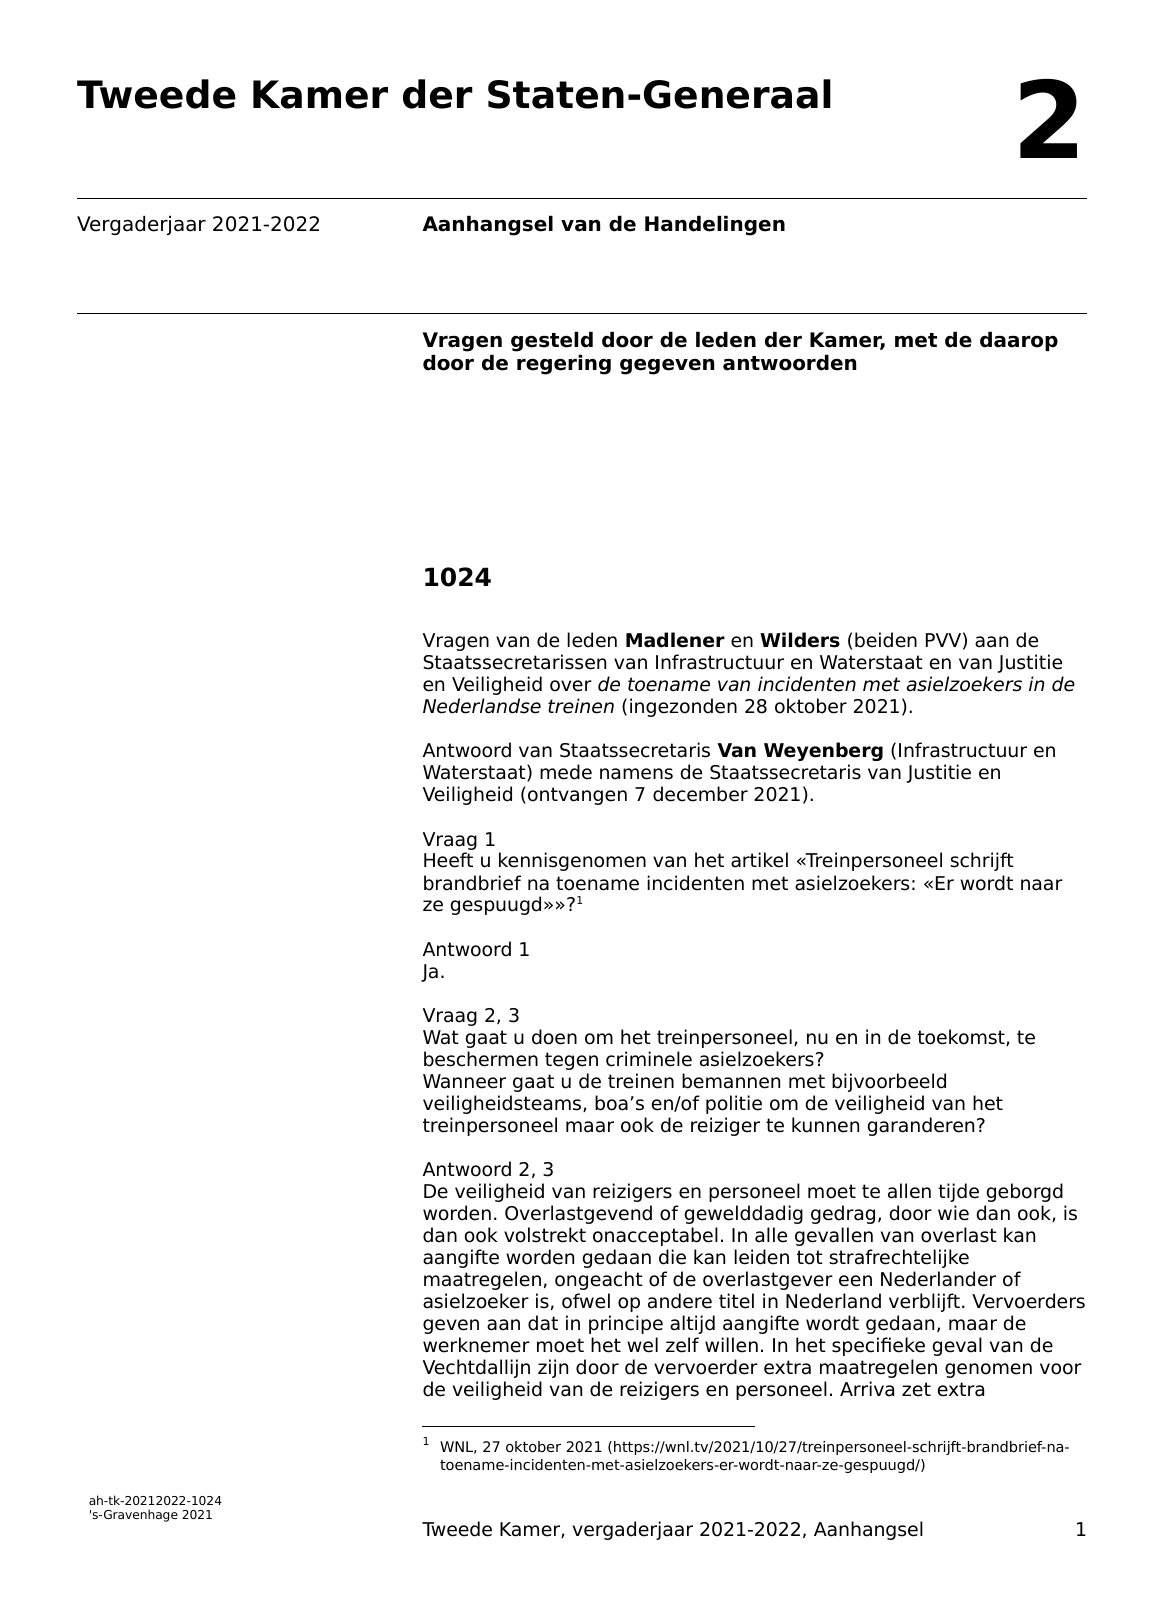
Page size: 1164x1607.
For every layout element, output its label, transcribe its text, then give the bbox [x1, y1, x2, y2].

text Vragen van de leden Madlener en Wilders (beiden PVV) aan de Staatssecretarissen van Infrastructuur en Waterstaat en van Justitie en Veiligheid over de toename van incidenten met asielzoekers in de Nederlandse treinen (ingezonden 28 oktober 2021). [422, 630, 1087, 718]
text Heeft u kennisgenomen van het artikel «Treinpersoneel schrijft brandbrief na toename incidenten met asielzoekers: «Er wordt naar ze gespuugd»»? [422, 850, 1087, 916]
text Ja. [422, 961, 1087, 982]
text Wanneer gaat u de treinen bemannen met bijvoorbeeld veiligheidsteams, boa’s en/of politie om de veiligheid van het treinpersoneel maar ook de reiziger te kunnen garanderen? [422, 1071, 1087, 1137]
text Vraag 1 [422, 828, 1087, 850]
text De veiligheid van reizigers en personeel moet te allen tijde geborgd worden. Overlastgevend of gewelddadig gedrag, door wie dan ook, is dan ook volstrekt onacceptabel. In alle gevallen van overlast kan aangifte worden gedaan die kan leiden tot strafrechtelijke maatregelen, ongeacht of de overlastgever een Nederlander of asielzoeker is, ofwel op andere titel in Nederland verblijft. Vervoerders geven aan dat in principe altijd aangifte wordt gedaan, maar de werknemer moet het wel zelf willen. In het specifieke geval van de Vechtdallijn zijn door de vervoerder extra maatregelen genomen voor de veiligheid van de reizigers en personeel. Arriva zet extra [422, 1181, 1087, 1401]
text Wat gaat u doen om het treinpersoneel, nu en in de toekomst, te beschermen tegen criminele asielzoekers? [422, 1027, 1087, 1071]
text Vraag 2, 3 [422, 1005, 1087, 1027]
text WNL, 27 oktober 2021 (https://wnl.tv/2021/10/27/treinpersoneel-schrijft-brandbrief-na-toename-incidenten-met-asielzoekers-er-wordt-naar-ze-gespuugd/) [422, 1435, 1087, 1474]
text Antwoord van Staatssecretaris Van Weyenberg (Infrastructuur en Waterstaat) mede namens de Staatssecretaris van Justitie en Veiligheid (ontvangen 7 december 2021). [422, 740, 1087, 806]
table_cell [77, 314, 422, 375]
table_header Tweede Kamer der Staten-Generaal [77, 59, 886, 198]
text 's-Gravenhage 2021 [88, 1508, 323, 1522]
table_cell Vragen gesteld door de leden der Kamer, met de daarop door de regering gegeven antwoorden [422, 314, 1087, 375]
table_header 2 [886, 59, 1087, 198]
table_cell Aanhangsel van de Handelingen [422, 199, 1087, 313]
table_cell Vergaderjaar 2021-2022 [77, 199, 422, 313]
text ah-tk-20212022-1024 [88, 1494, 323, 1508]
text 1024 [422, 563, 1087, 592]
text Antwoord 1 [422, 938, 1087, 961]
text Antwoord 2, 3 [422, 1159, 1087, 1181]
